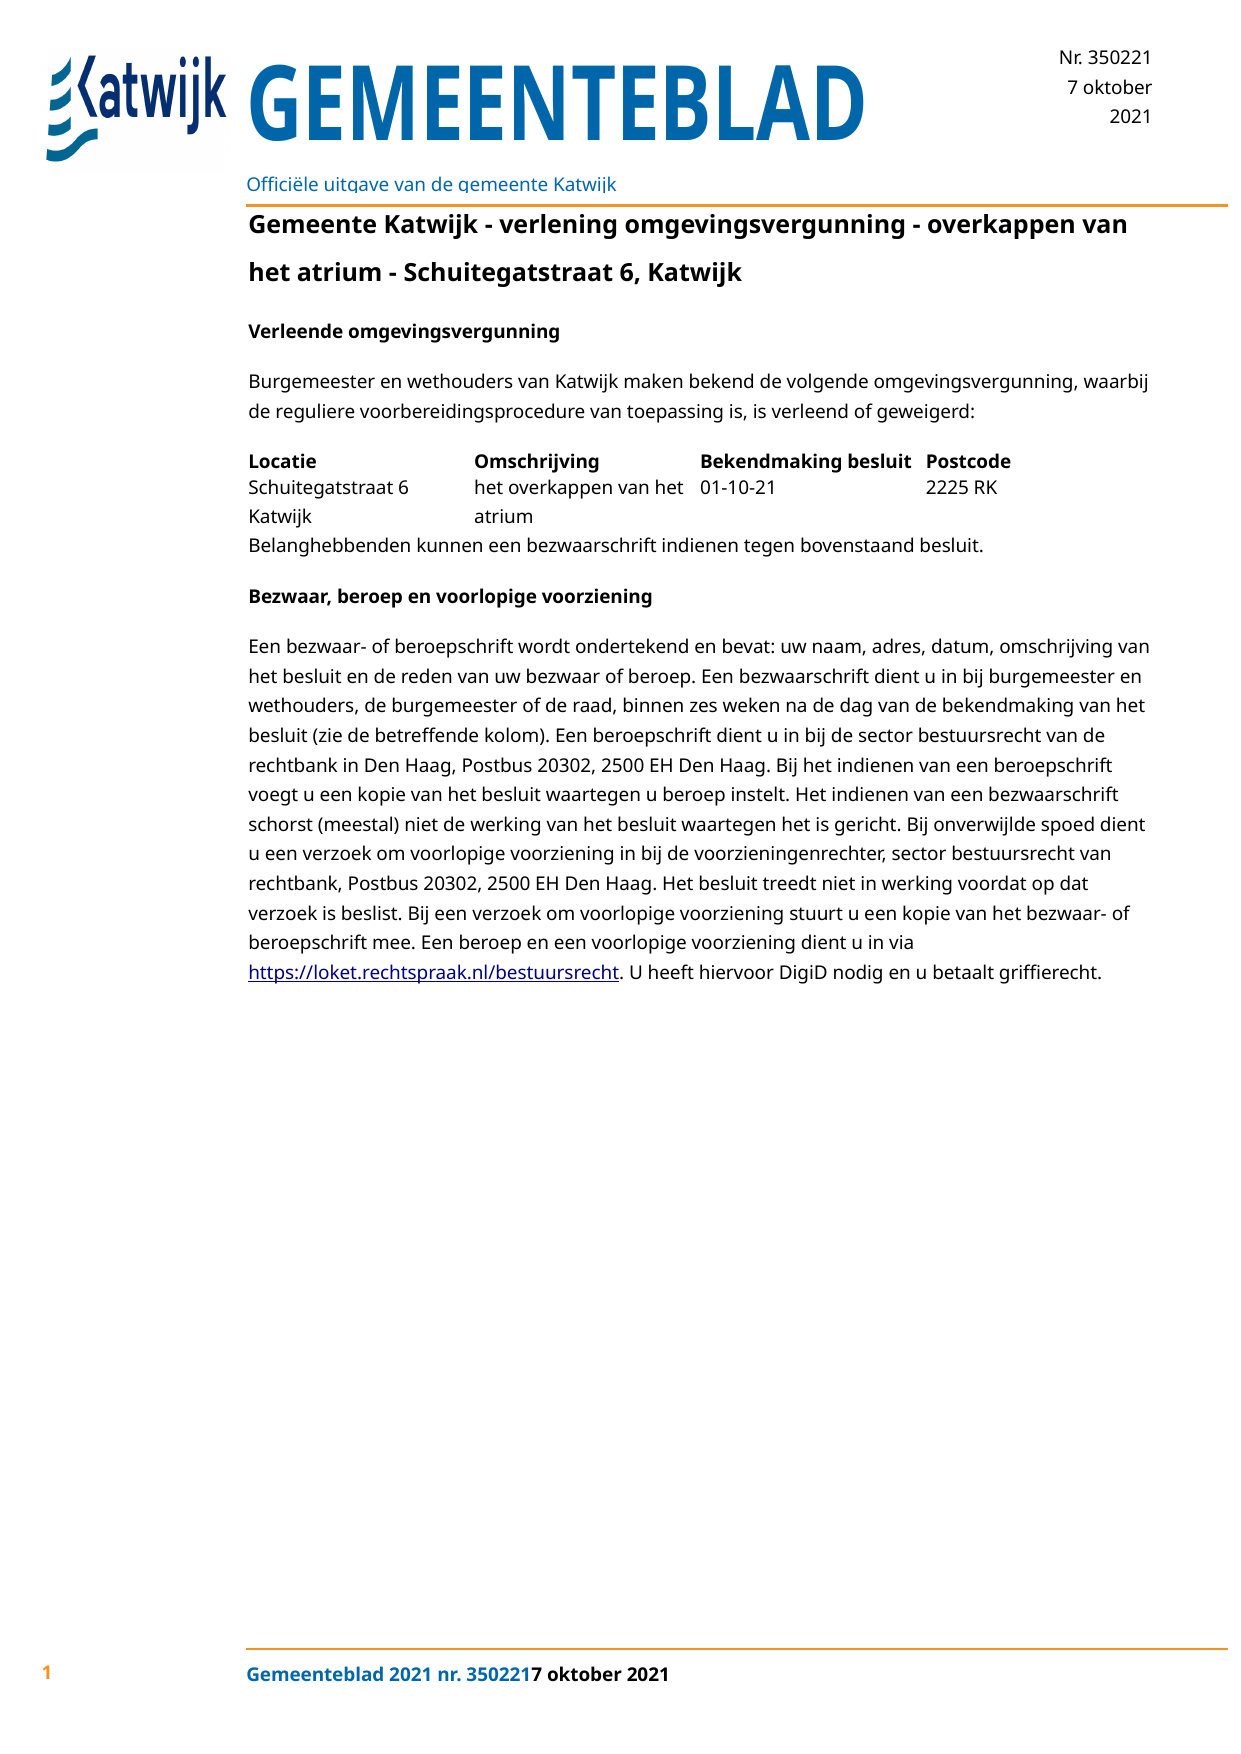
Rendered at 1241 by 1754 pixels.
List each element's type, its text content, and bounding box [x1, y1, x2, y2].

table_cell 01-10-21 [700, 474, 926, 529]
text Een bezwaar- of beroepschrift wordt ondertekend en bevat: uw naam, adres, datum, omschrijving van het besluit en de reden van uw bezwaar of beroep. Een bezwaarschrift dient u in bij burgemeester en wethouders, de burgemeester of de raad, binnen zes weken na de dag van de bekendmaking van het besluit (zie de betreffende kolom). Een beroepschrift dient u in bij de sector bestuursrecht van de rechtbank in Den Haag, Postbus 20302, 2500 EH Den Haag. Bij het indienen van een beroepschrift voegt u een kopie van het besluit waartegen u beroep instelt. Het indienen van een bezwaarschrift schorst (meestal) niet de werking van het besluit waartegen het is gericht. Bij onverwijlde spoed dient u een verzoek om voorlopige voorziening in bij de voorzieningenrechter, sector bestuursrecht van rechtbank, Postbus 20302, 2500 EH Den Haag. Het besluit treedt niet in werking voordat op dat verzoek is beslist. Bij een verzoek om voorlopige voorziening stuurt u een kopie van het bezwaar- of beroepschrift mee. Een beroep en een voorlopige voorziening dient u in via https://loket.rechtspraak.nl/bestuursrecht. U heeft hiervoor DigiD nodig en u betaalt griffierecht. [248, 633, 1152, 985]
table_header Postcode [926, 449, 1152, 474]
text Gemeente Katwijk - verlening omgevingsvergunning - overkappen van het atrium - Schuitegatstraat 6, Katwijk [248, 207, 1152, 288]
text Verleende omgevingsvergunning [248, 318, 1152, 344]
table_cell het overkappen van het atrium [474, 474, 700, 529]
table_header Bekendmaking besluit [700, 449, 926, 474]
table_header Locatie [248, 449, 474, 474]
table_cell 2225 RK [926, 474, 1152, 529]
table_cell Schuitegatstraat 6 Katwijk [248, 474, 474, 529]
table_header Omschrijving [474, 449, 700, 474]
text Burgemeester en wethouders van Katwijk maken bekend de volgende omgevingsvergunning, waarbij de reguliere voorbereidingsprocedure van toepassing is, is verleend of geweigerd: [248, 368, 1152, 424]
picture [41, 47, 231, 172]
text Bezwaar, beroep en voorlopige voorziening [248, 583, 1152, 609]
text Belanghebbenden kunnen een bezwaarschrift indienen tegen bovenstaand besluit. [248, 533, 1152, 558]
